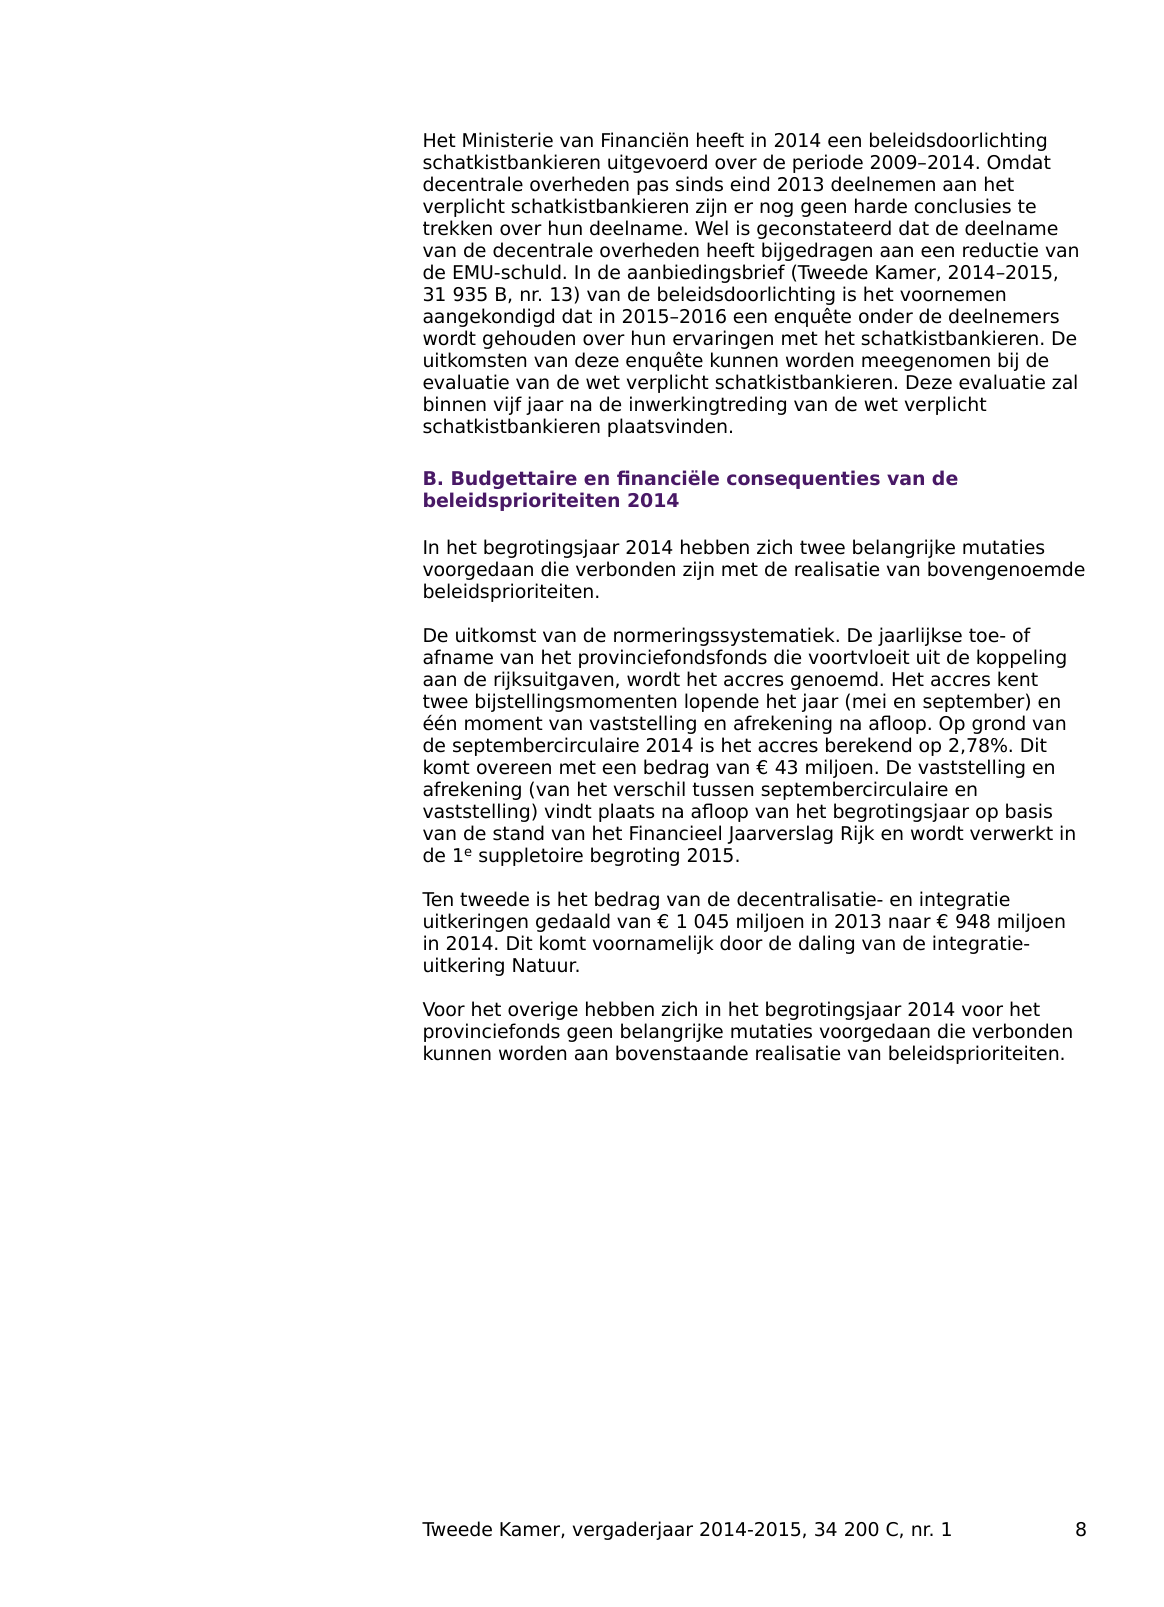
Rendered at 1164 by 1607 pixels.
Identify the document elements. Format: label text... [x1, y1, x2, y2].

subtitle B. Budgettaire en financiële consequenties van de beleidsprioriteiten 2014 [422, 468, 1087, 512]
text Het Ministerie van Financiën heeft in 2014 een beleidsdoorlichting schatkistbankieren uitgevoerd over de periode 2009–2014. Omdat decentrale overheden pas sinds eind 2013 deelnemen aan het verplicht schatkistbankieren zijn er nog geen harde conclusies te trekken over hun deelname. Wel is geconstateerd dat de deelname van de decentrale overheden heeft bijgedragen aan een reductie van de EMU-schuld. In de aanbiedingsbrief (Tweede Kamer, 2014–2015, 31 935 B, nr. 13) van de beleidsdoorlichting is het voornemen aangekondigd dat in 2015–2016 een enquête onder de deelnemers wordt gehouden over hun ervaringen met het schatkistbankieren. De uitkomsten van deze enquête kunnen worden meegenomen bij de evaluatie van de wet verplicht schatkistbankieren. Deze evaluatie zal binnen vijf jaar na de inwerkingtreding van de wet verplicht schatkistbankieren plaatsvinden. [422, 130, 1087, 438]
text De uitkomst van de normeringssystematiek. De jaarlijkse toe- of afname van het provinciefondsfonds die voortvloeit uit de koppeling aan de rijksuitgaven, wordt het accres genoemd. Het accres kent twee bijstellingsmomenten lopende het jaar (mei en september) en één moment van vaststelling en afrekening na afloop. Op grond van de septembercirculaire 2014 is het accres berekend op 2,78%. Dit komt overeen met een bedrag van € 43 miljoen. De vaststelling en afrekening (van het verschil tussen septembercirculaire en vaststelling) vindt plaats na afloop van het begrotingsjaar op basis van de stand van het Financieel Jaarverslag Rijk en wordt verwerkt in de 1e suppletoire begroting 2015. [422, 625, 1087, 866]
text Ten tweede is het bedrag van de decentralisatie- en integratie uitkeringen gedaald van € 1 045 miljoen in 2013 naar € 948 miljoen in 2014. Dit komt voornamelijk door de daling van de integratie-uitkering Natuur. [422, 889, 1087, 977]
text In het begrotingsjaar 2014 hebben zich twee belangrijke mutaties voorgedaan die verbonden zijn met de realisatie van bovengenoemde beleidsprioriteiten. [422, 537, 1087, 602]
text Voor het overige hebben zich in het begrotingsjaar 2014 voor het provinciefonds geen belangrijke mutaties voorgedaan die verbonden kunnen worden aan bovenstaande realisatie van beleidsprioriteiten. [422, 999, 1087, 1065]
